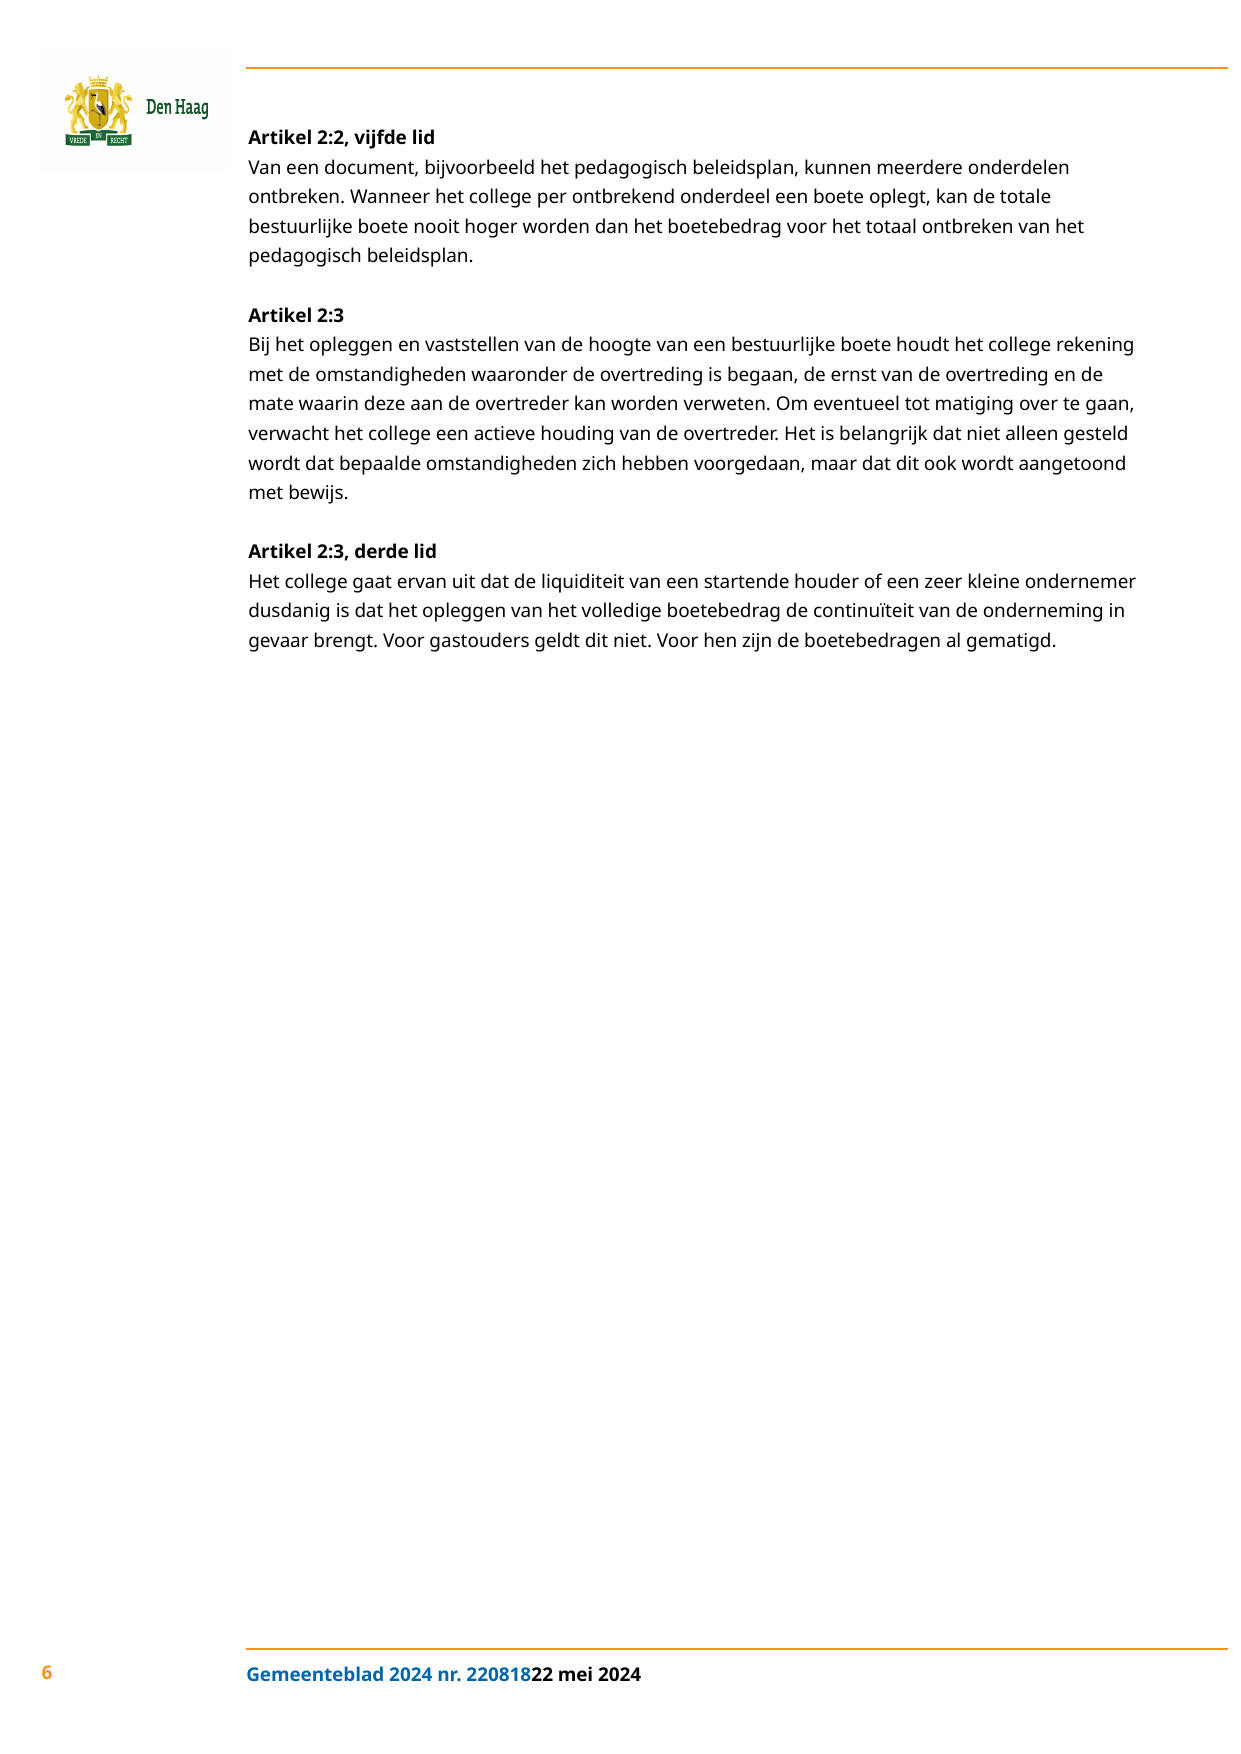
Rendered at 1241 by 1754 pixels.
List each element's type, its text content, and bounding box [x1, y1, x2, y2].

text Van een document, bijvoorbeeld het pedagogisch beleidsplan, kunnen meerdere onderdelen ontbreken. Wanneer het college per ontbrekend onderdeel een boete oplegt, kan de totale bestuurlijke boete nooit hoger worden dan het boetebedrag voor het totaal ontbreken van het pedagogisch beleidsplan. [248, 154, 1152, 268]
text Artikel 2:2, vijfde lid [248, 124, 1152, 150]
text Bij het opleggen en vaststellen van de hoogte van een bestuurlijke boete houdt het college rekening met de omstandigheden waaronder de overtreding is begaan, de ernst van de overtreding en de mate waarin deze aan de overtreder kan worden verweten. Om eventueel tot matiging over te gaan, verwacht het college een actieve houding van de overtreder. Het is belangrijk dat niet alleen gesteld wordt dat bepaalde omstandigheden zich hebben voorgedaan, maar dat dit ook wordt aangetoond met bewijs. [248, 331, 1152, 505]
picture [41, 47, 231, 172]
text Het college gaat ervan uit dat de liquiditeit van een startende houder of een zeer kleine ondernemer dusdanig is dat het opleggen van het volledige boetebedrag de continuïteit van de onderneming in gevaar brengt. Voor gastouders geldt dit niet. Voor hen zijn de boetebedragen al gematigd. [248, 568, 1152, 653]
text Artikel 2:3, derde lid [248, 538, 1152, 564]
text Artikel 2:3 [248, 302, 1152, 328]
